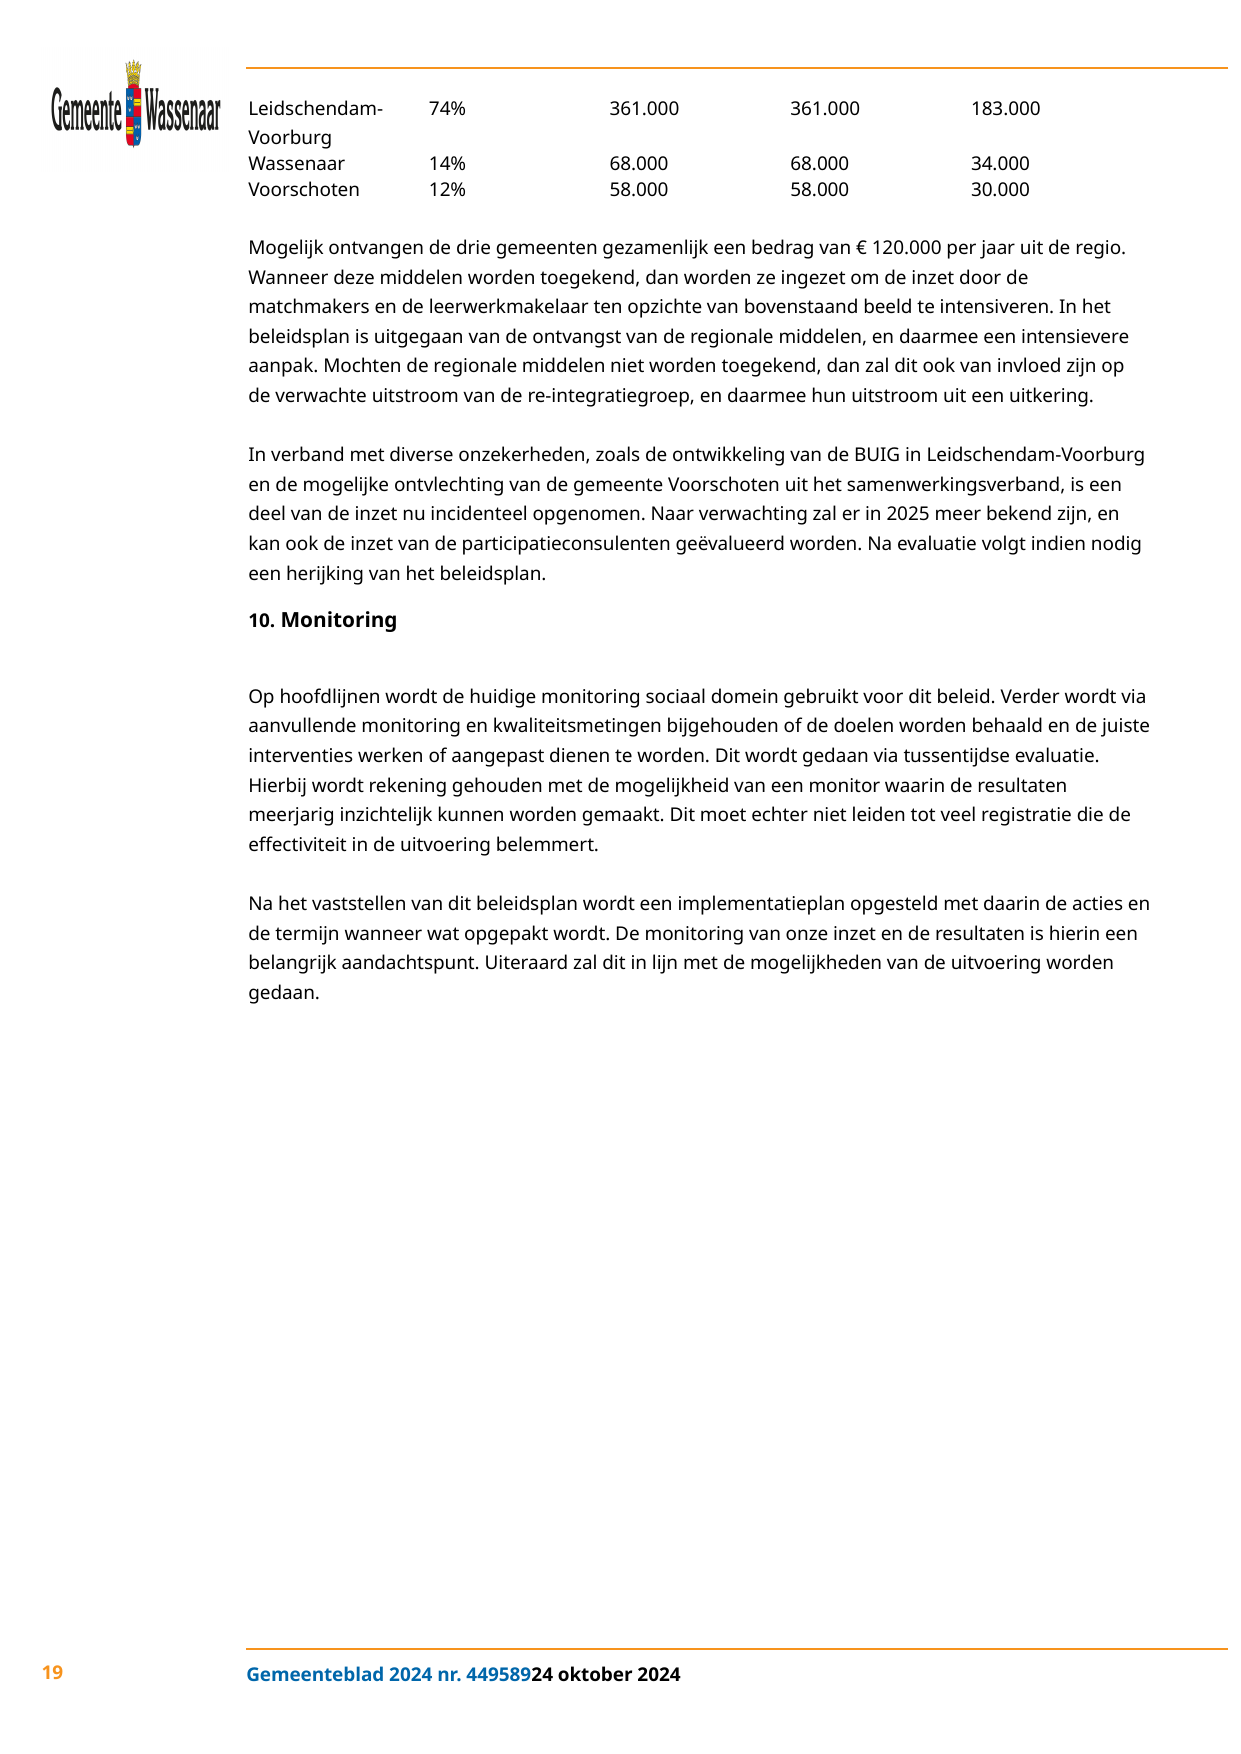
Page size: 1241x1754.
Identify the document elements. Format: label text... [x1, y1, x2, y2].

table_cell 361.000 [790, 95, 971, 150]
picture [41, 47, 231, 172]
table_cell 68.000 [790, 150, 971, 176]
text Na het vaststellen van dit beleidsplan wordt een implementatieplan opgesteld met daarin de acties en de termijn wanneer wat opgepakt wordt. De monitoring van onze inzet en de resultaten is hierin een belangrijk aandachtspunt. Uiteraard zal dit in lijn met de mogelijkheden van de uitvoering worden gedaan. [248, 890, 1152, 1005]
table_cell 30.000 [971, 176, 1152, 202]
table_cell 58.000 [790, 176, 971, 202]
table_cell Wassenaar [248, 150, 429, 176]
text In verband met diverse onzekerheden, zoals de ontwikkeling van de BUIG in Leidschendam-Voorburg en de mogelijke ontvlechting van de gemeente Voorschoten uit het samenwerkingsverband, is een deel van de inzet nu incidenteel opgenomen. Naar verwachting zal er in 2025 meer bekend zijn, en kan ook de inzet van de participatieconsulenten geëvalueerd worden. Na evaluatie volgt indien nodig een herijking van het beleidsplan. [248, 441, 1152, 586]
text 10. Monitoring [248, 605, 1152, 634]
table_cell 74% [429, 95, 609, 150]
table_cell 58.000 [609, 176, 790, 202]
table_cell 34.000 [971, 150, 1152, 176]
table_cell 361.000 [609, 95, 790, 150]
table_cell 14% [429, 150, 609, 176]
table_cell 183.000 [971, 95, 1152, 150]
table_cell 12% [429, 176, 609, 202]
table_cell Leidschendam-Voorburg [248, 95, 429, 150]
table_cell Voorschoten [248, 176, 429, 202]
table_cell 68.000 [609, 150, 790, 176]
text Mogelijk ontvangen de drie gemeenten gezamenlijk een bedrag van € 120.000 per jaar uit de regio. Wanneer deze middelen worden toegekend, dan worden ze ingezet om de inzet door de matchmakers en de leerwerkmakelaar ten opzichte van bovenstaand beeld te intensiveren. In het beleidsplan is uitgegaan van de ontvangst van de regionale middelen, en daarmee een intensievere aanpak. Mochten de regionale middelen niet worden toegekend, dan zal dit ook van invloed zijn op de verwachte uitstroom van de re-integratiegroep, en daarmee hun uitstroom uit een uitkering. [248, 234, 1152, 408]
text Op hoofdlijnen wordt de huidige monitoring sociaal domein gebruikt voor dit beleid. Verder wordt via aanvullende monitoring en kwaliteitsmetingen bijgehouden of de doelen worden behaald en de juiste interventies werken of aangepast dienen te worden. Dit wordt gedaan via tussentijdse evaluatie. Hierbij wordt rekening gehouden met de mogelijkheid van een monitor waarin de resultaten meerjarig inzichtelijk kunnen worden gemaakt. Dit moet echter niet leiden tot veel registratie die de effectiviteit in de uitvoering belemmert. [248, 683, 1152, 857]
